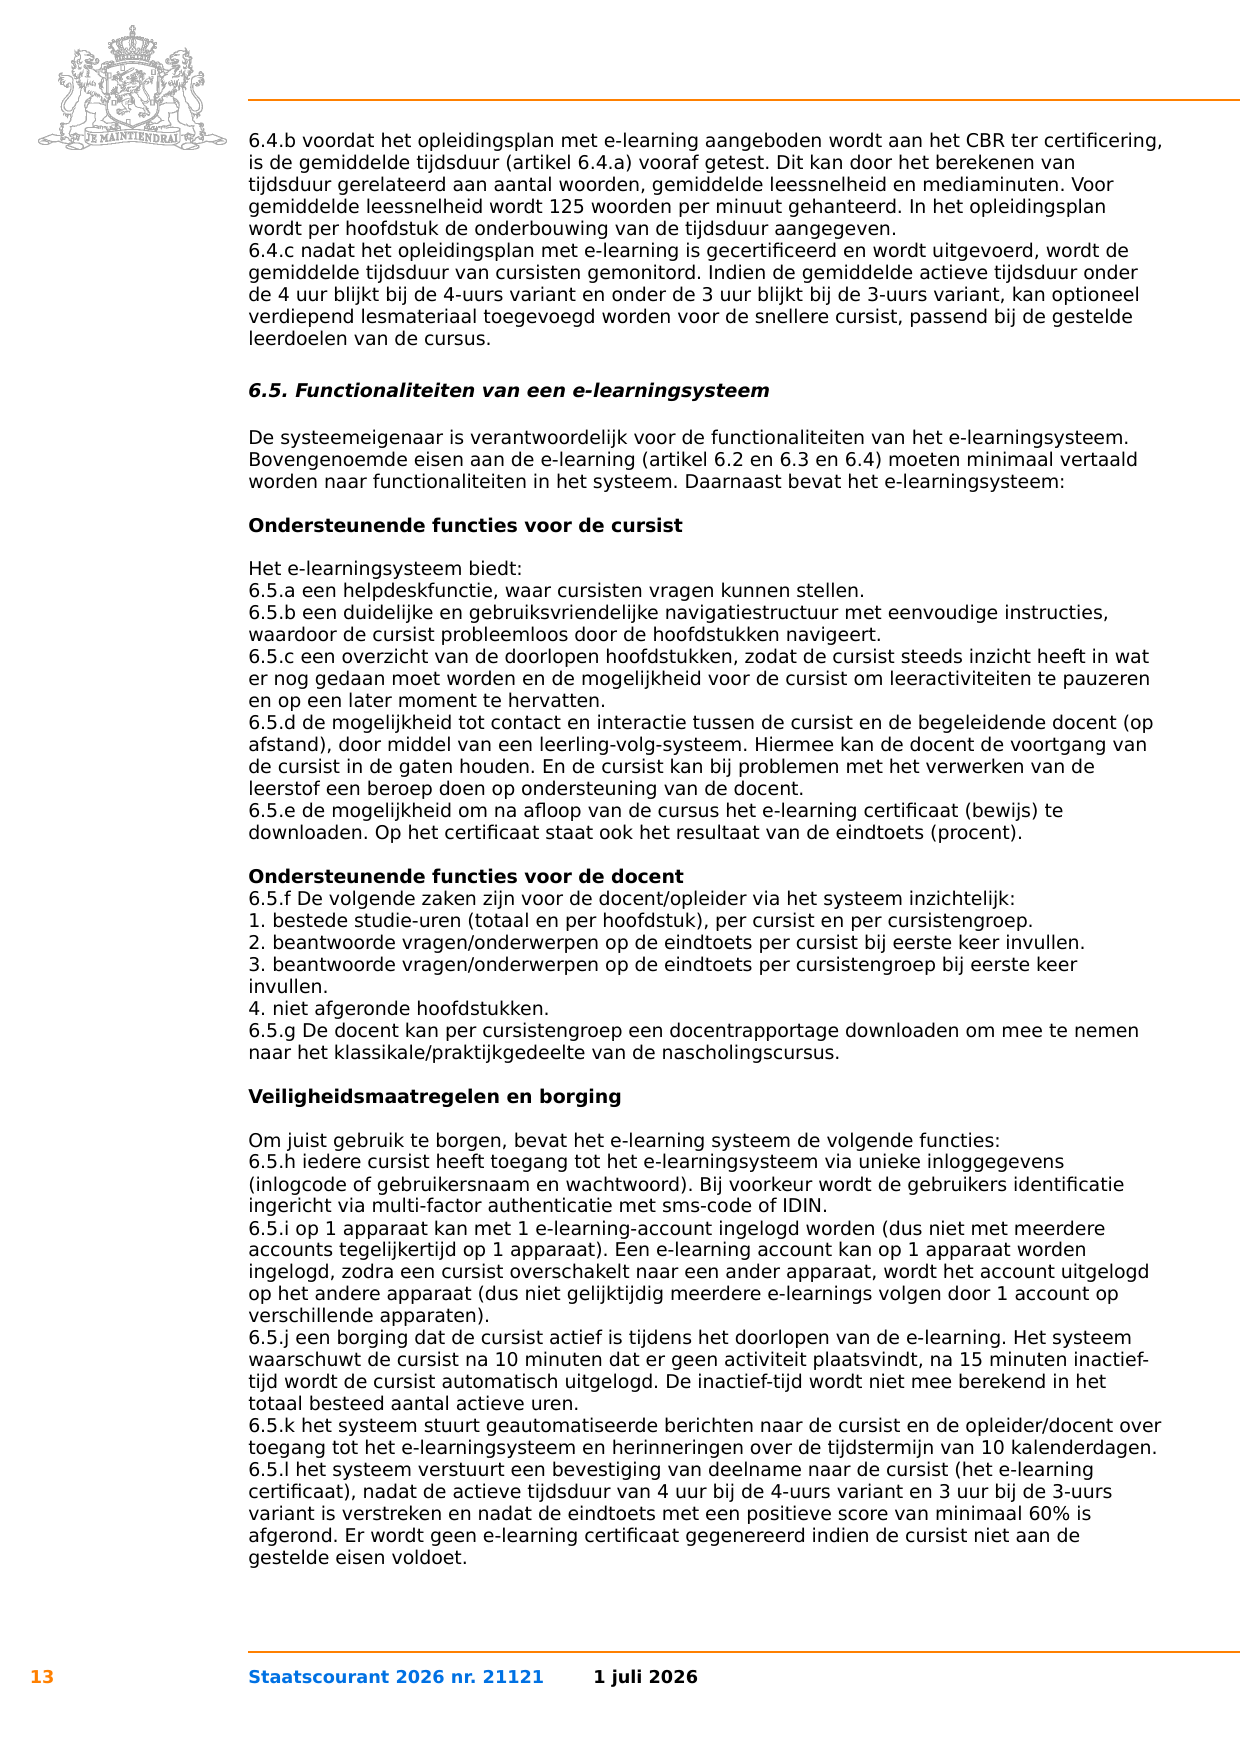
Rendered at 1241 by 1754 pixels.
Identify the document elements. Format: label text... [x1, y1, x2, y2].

text 6.5.f De volgende zaken zijn voor de docent/opleider via het systeem inzichtelijk: [248, 888, 1163, 910]
text 6.4.c nadat het opleidingsplan met e-learning is gecertificeerd en wordt uitgevoerd, wordt de gemiddelde tijdsduur van cursisten gemonitord. Indien de gemiddelde actieve tijdsduur onder de 4 uur blijkt bij de 4-uurs variant en onder de 3 uur blijkt bij de 3-uurs variant, kan optioneel verdiepend lesmateriaal toegevoegd worden voor de snellere cursist, passend bij de gestelde leerdoelen van de cursus. [248, 240, 1163, 350]
text 6.5.d de mogelijkheid tot contact en interactie tussen de cursist en de begeleidende docent (op afstand), door middel van een leerling-volg-systeem. Hiermee kan de docent de voortgang van de cursist in de gaten houden. En de cursist kan bij problemen met het verwerken van de leerstof een beroep doen op ondersteuning van de docent. [248, 712, 1163, 800]
text 6.5.a een helpdeskfunctie, waar cursisten vragen kunnen stellen. [248, 580, 1163, 602]
text 3. beantwoorde vragen/onderwerpen op de eindtoets per cursistengroep bij eerste keer invullen. [248, 954, 1163, 998]
text 6.4.b voordat het opleidingsplan met e-learning aangeboden wordt aan het CBR ter certificering, is de gemiddelde tijdsduur (artikel 6.4.a) vooraf getest. Dit kan door het berekenen van tijdsduur gerelateerd aan aantal woorden, gemiddelde leessnelheid en mediaminuten. Voor gemiddelde leessnelheid wordt 125 woorden per minuut gehanteerd. In het opleidingsplan wordt per hoofdstuk de onderbouwing van de tijdsduur aangegeven. [248, 130, 1163, 240]
text 6.5.g De docent kan per cursistengroep een docentrapportage downloaden om mee te nemen naar het klassikale/praktijkgedeelte van de nascholingscursus. [248, 1020, 1163, 1064]
text 6.5.e de mogelijkheid om na afloop van de cursus het e-learning certificaat (bewijs) te downloaden. Op het certificaat staat ook het resultaat van de eindtoets (procent). [248, 800, 1163, 844]
text 4. niet afgeronde hoofdstukken. [248, 998, 1163, 1020]
subtitle Veiligheidsmaatregelen en borging [248, 1086, 1163, 1108]
text Het e-learningsysteem biedt: [248, 558, 1163, 580]
subtitle Ondersteunende functies voor de docent [248, 866, 1163, 888]
text 2. beantwoorde vragen/onderwerpen op de eindtoets per cursist bij eerste keer invullen. [248, 932, 1163, 954]
subtitle Ondersteunende functies voor de cursist [248, 514, 1163, 536]
text 6.5.l het systeem verstuurt een bevestiging van deelname naar de cursist (het e-learning certificaat), nadat de actieve tijdsduur van 4 uur bij de 4-uurs variant en 3 uur bij de 3-uurs variant is verstreken en nadat de eindtoets met een positieve score van minimaal 60% is afgerond. Er wordt geen e-learning certificaat gegenereerd indien de cursist niet aan de gestelde eisen voldoet. [248, 1459, 1163, 1569]
picture [38, 25, 227, 150]
text 6.5.i op 1 apparaat kan met 1 e-learning-account ingelogd worden (dus niet met meerdere accounts tegelijkertijd op 1 apparaat). Een e-learning account kan op 1 apparaat worden ingelogd, zodra een cursist overschakelt naar een ander apparaat, wordt het account uitgelogd op het andere apparaat (dus niet gelijktijdig meerdere e-learnings volgen door 1 account op verschillende apparaten). [248, 1217, 1163, 1327]
subtitle 6.5. Functionaliteiten van een e-learningsysteem [248, 380, 1163, 402]
text 6.5.c een overzicht van de doorlopen hoofdstukken, zodat de cursist steeds inzicht heeft in wat er nog gedaan moet worden en de mogelijkheid voor de cursist om leeractiviteiten te pauzeren en op een later moment te hervatten. [248, 646, 1163, 712]
text 1. bestede studie-uren (totaal en per hoofdstuk), per cursist en per cursistengroep. [248, 910, 1163, 932]
text 6.5.h iedere cursist heeft toegang tot het e-learningsysteem via unieke inloggegevens (inlogcode of gebruikersnaam en wachtwoord). Bij voorkeur wordt de gebruikers identificatie ingericht via multi-factor authenticatie met sms-code of IDIN. [248, 1151, 1163, 1217]
text 6.5.j een borging dat de cursist actief is tijdens het doorlopen van de e-learning. Het systeem waarschuwt de cursist na 10 minuten dat er geen activiteit plaatsvindt, na 15 minuten inactief-tijd wordt de cursist automatisch uitgelogd. De inactief-tijd wordt niet mee berekend in het totaal besteed aantal actieve uren. [248, 1327, 1163, 1415]
text Om juist gebruik te borgen, bevat het e-learning systeem de volgende functies: [248, 1129, 1163, 1151]
text De systeemeigenaar is verantwoordelijk voor de functionaliteiten van het e-learningsysteem. Bovengenoemde eisen aan de e-learning (artikel 6.2 en 6.3 en 6.4) moeten minimaal vertaald worden naar functionaliteiten in het systeem. Daarnaast bevat het e-learningsysteem: [248, 427, 1163, 493]
text 6.5.b een duidelijke en gebruiksvriendelijke navigatiestructuur met eenvoudige instructies, waardoor de cursist probleemloos door de hoofdstukken navigeert. [248, 602, 1163, 646]
text 6.5.k het systeem stuurt geautomatiseerde berichten naar de cursist en de opleider/docent over toegang tot het e-learningsysteem en herinneringen over de tijdstermijn van 10 kalenderdagen. [248, 1415, 1163, 1459]
